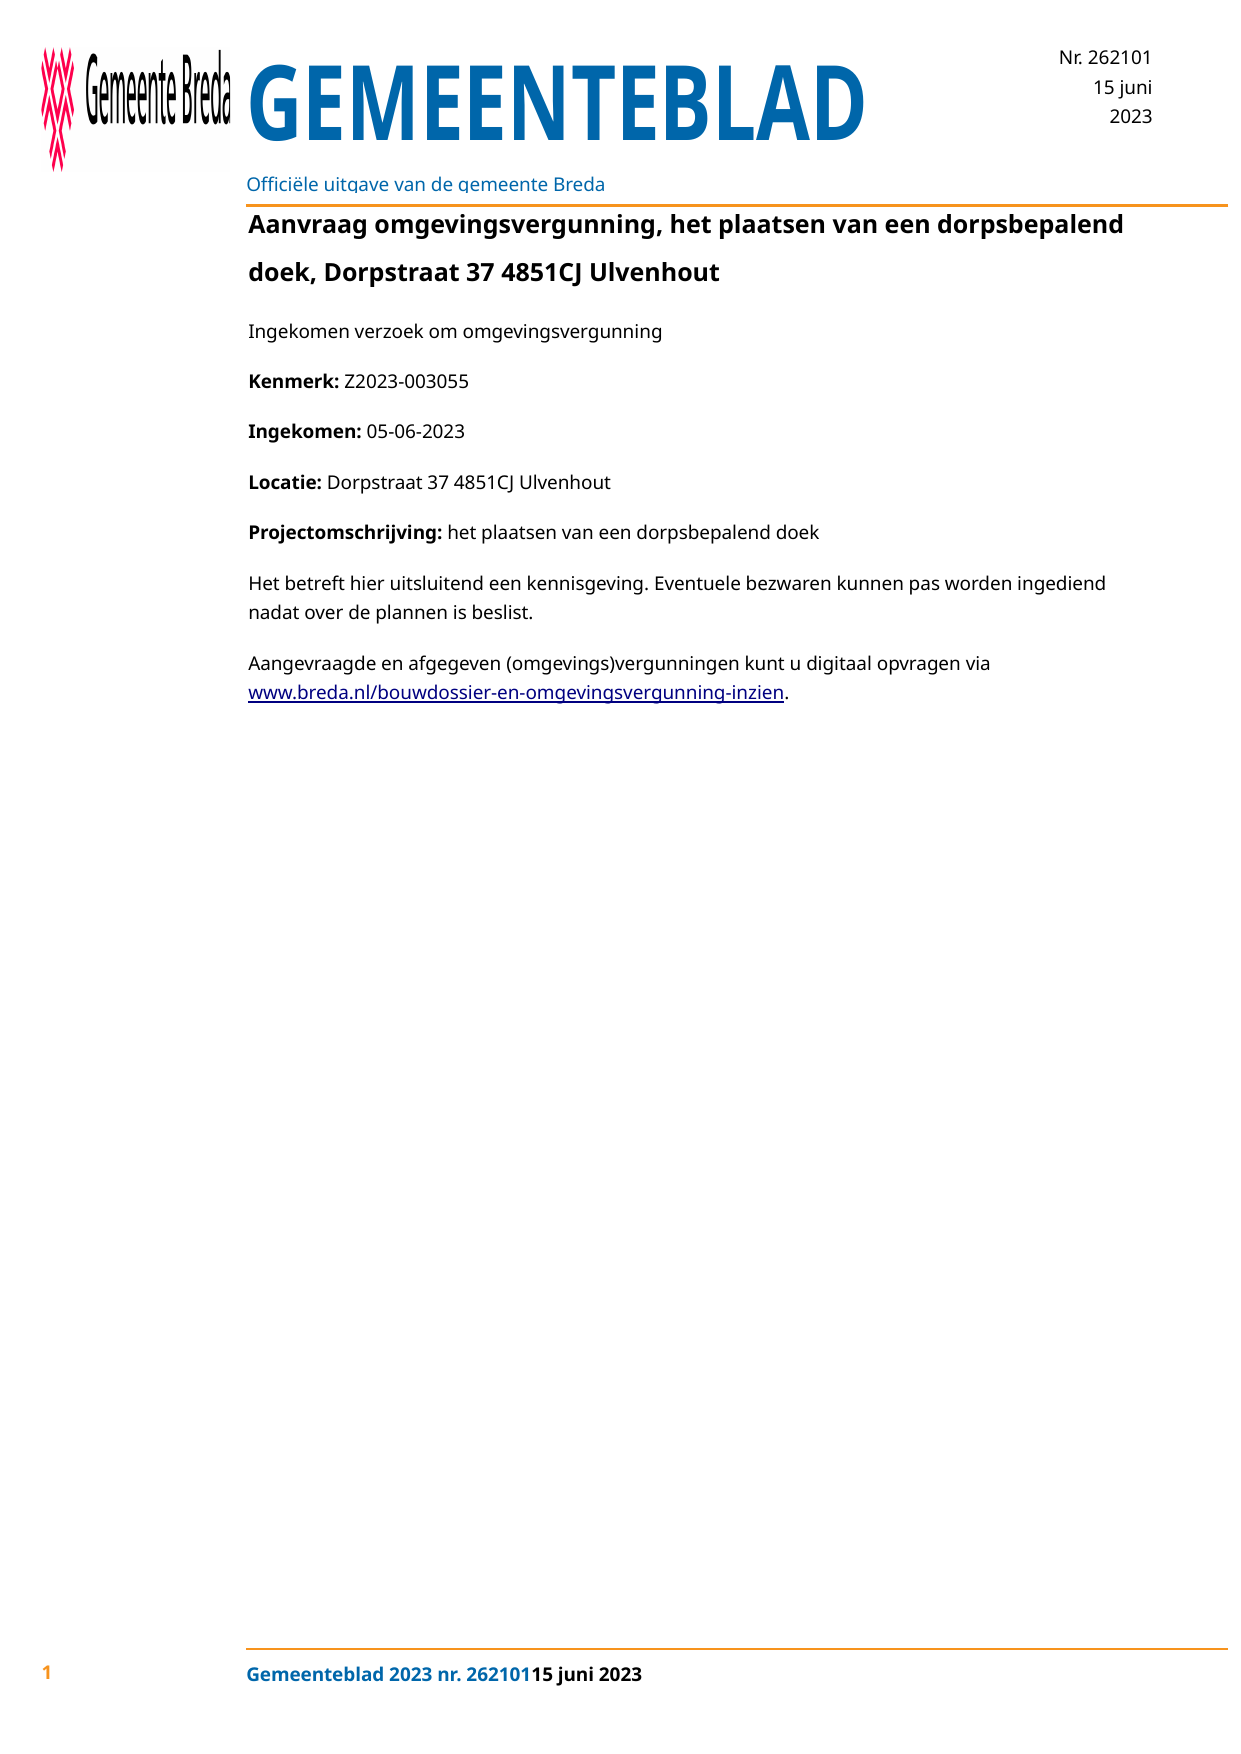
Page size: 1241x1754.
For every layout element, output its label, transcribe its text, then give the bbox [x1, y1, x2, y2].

text Aanvraag omgevingsvergunning, het plaatsen van een dorpsbepalend doek, Dorpstraat 37 4851CJ Ulvenhout [248, 207, 1152, 288]
text Kenmerk: Z2023-003055 [248, 368, 1152, 394]
text Aangevraagde en afgegeven (omgevings)vergunningen kunt u digitaal opvragen via www.breda.nl/bouwdossier-en-omgevingsvergunning-inzien. [248, 650, 1152, 705]
text Ingekomen: 05-06-2023 [248, 419, 1152, 444]
text Ingekomen verzoek om omgevingsvergunning [248, 318, 1152, 344]
text Locatie: Dorpstraat 37 4851CJ Ulvenhout [248, 469, 1152, 495]
picture [41, 47, 231, 172]
text Het betreft hier uitsluitend een kennisgeving. Eventuele bezwaren kunnen pas worden ingediend nadat over de plannen is beslist. [248, 570, 1152, 625]
text Projectomschrijving: het plaatsen van een dorpsbepalend doek [248, 519, 1152, 545]
